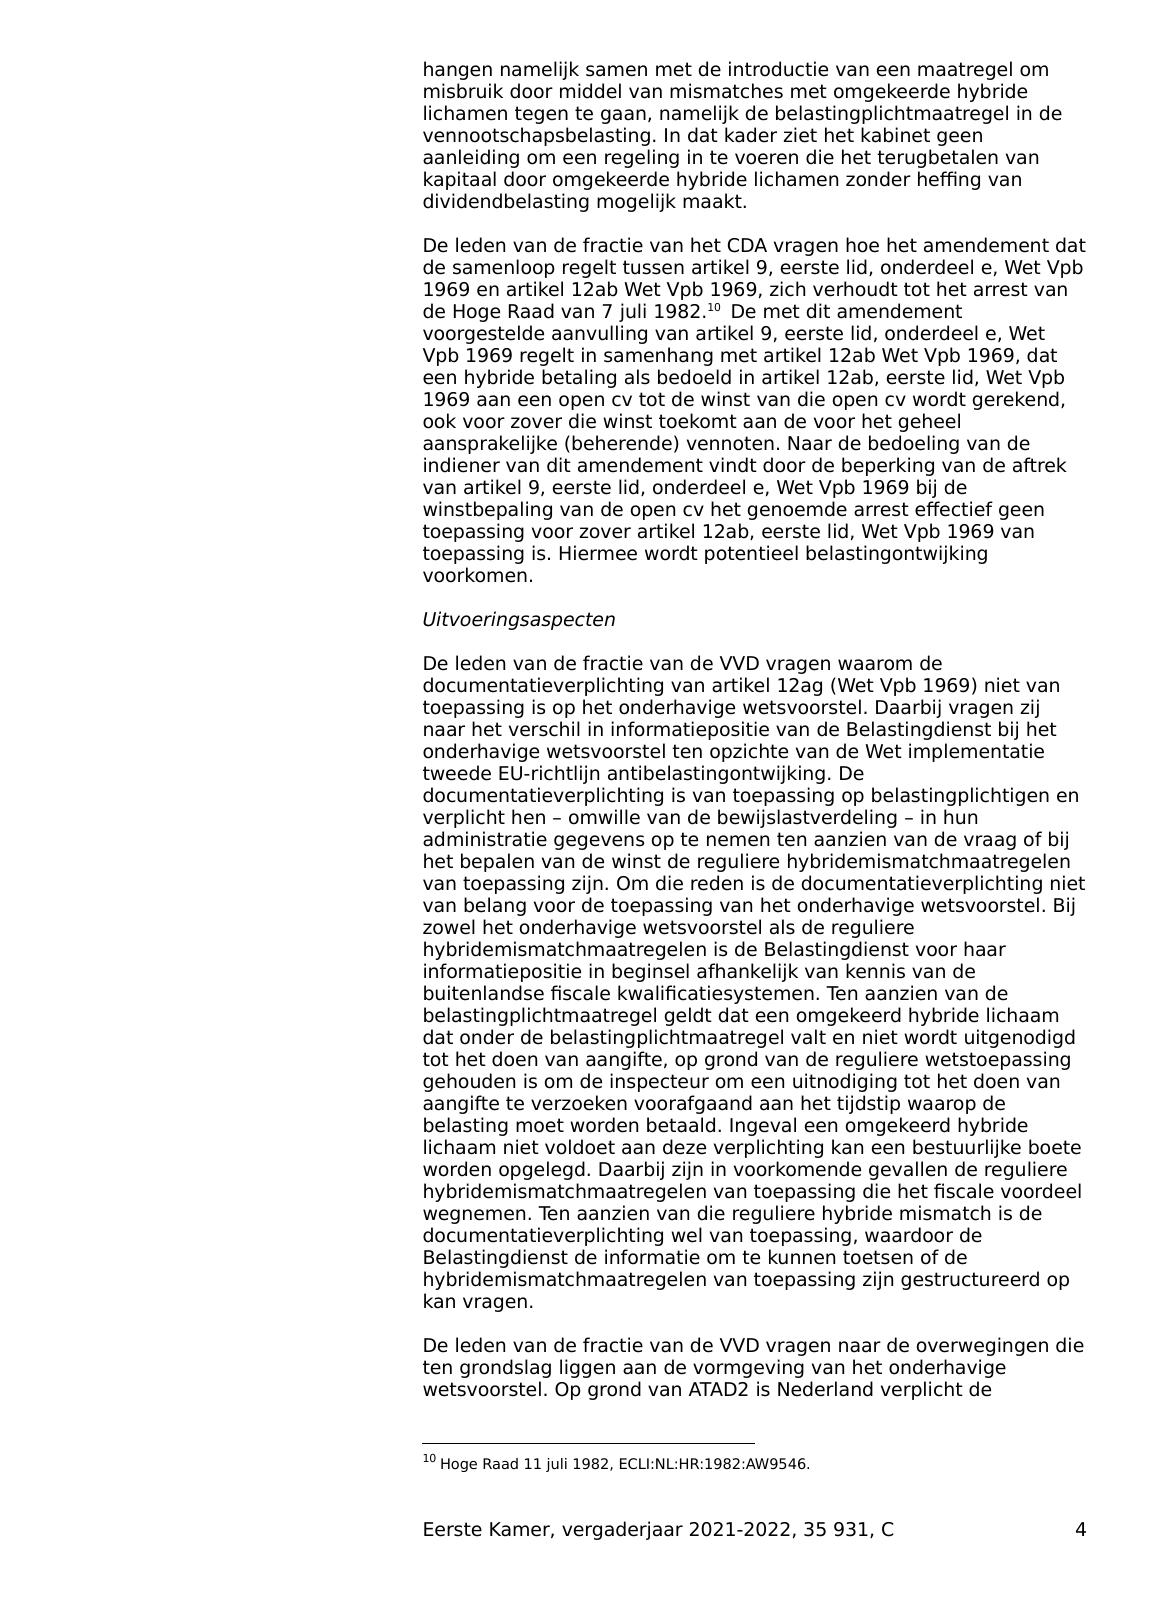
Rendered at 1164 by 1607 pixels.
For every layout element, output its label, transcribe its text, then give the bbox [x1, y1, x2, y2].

text De leden van de fractie van de VVD vragen naar de overwegingen die ten grondslag liggen aan de vormgeving van het onderhavige wetsvoorstel. Op grond van ATAD2 is Nederland verplicht de [422, 1335, 1087, 1401]
text Hoge Raad 11 juli 1982, ECLI:NL:HR:1982:AW9546. [422, 1452, 1087, 1474]
text De leden van de fractie van het CDA vragen hoe het amendement dat de samenloop regelt tussen artikel 9, eerste lid, onderdeel e, Wet Vpb 1969 en artikel 12ab Wet Vpb 1969, zich verhoudt tot het arrest van de Hoge Raad van 7 juli 1982. De met dit amendement voorgestelde aanvulling van artikel 9, eerste lid, onderdeel e, Wet Vpb 1969 regelt in samenhang met artikel 12ab Wet Vpb 1969, dat een hybride betaling als bedoeld in artikel 12ab, eerste lid, Wet Vpb 1969 aan een open cv tot de winst van die open cv wordt gerekend, ook voor zover die winst toekomt aan de voor het geheel aansprakelijke (beherende) vennoten. Naar de bedoeling van de indiener van dit amendement vindt door de beperking van de aftrek van artikel 9, eerste lid, onderdeel e, Wet Vpb 1969 bij de winstbepaling van de open cv het genoemde arrest effectief geen toepassing voor zover artikel 12ab, eerste lid, Wet Vpb 1969 van toepassing is. Hiermee wordt potentieel belastingontwijking voorkomen. [422, 235, 1087, 587]
text De leden van de fractie van de VVD vragen waarom de documentatieverplichting van artikel 12ag (Wet Vpb 1969) niet van toepassing is op het onderhavige wetsvoorstel. Daarbij vragen zij naar het verschil in informatiepositie van de Belastingdienst bij het onderhavige wetsvoorstel ten opzichte van de Wet implementatie tweede EU-richtlijn antibelastingontwijking. De documentatieverplichting is van toepassing op belastingplichtigen en verplicht hen – omwille van de bewijslastverdeling – in hun administratie gegevens op te nemen ten aanzien van de vraag of bij het bepalen van de winst de reguliere hybridemismatchmaatregelen van toepassing zijn. Om die reden is de documentatieverplichting niet van belang voor de toepassing van het onderhavige wetsvoorstel. Bij zowel het onderhavige wetsvoorstel als de reguliere hybridemismatchmaatregelen is de Belastingdienst voor haar informatiepositie in beginsel afhankelijk van kennis van de buitenlandse fiscale kwalificatiesystemen. Ten aanzien van de belastingplichtmaatregel geldt dat een omgekeerd hybride lichaam dat onder de belastingplichtmaatregel valt en niet wordt uitgenodigd tot het doen van aangifte, op grond van de reguliere wetstoepassing gehouden is om de inspecteur om een uitnodiging tot het doen van aangifte te verzoeken voorafgaand aan het tijdstip waarop de belasting moet worden betaald. Ingeval een omgekeerd hybride lichaam niet voldoet aan deze verplichting kan een bestuurlijke boete worden opgelegd. Daarbij zijn in voorkomende gevallen de reguliere hybridemismatchmaatregelen van toepassing die het fiscale voordeel wegnemen. Ten aanzien van die reguliere hybride mismatch is de documentatieverplichting wel van toepassing, waardoor de Belastingdienst de informatie om te kunnen toetsen of de hybridemismatchmaatregelen van toepassing zijn gestructureerd op kan vragen. [422, 653, 1087, 1312]
subtitle Uitvoeringsaspecten [422, 609, 1087, 631]
text hangen namelijk samen met de introductie van een maatregel om misbruik door middel van mismatches met omgekeerde hybride lichamen tegen te gaan, namelijk de belastingplichtmaatregel in de vennootschapsbelasting. In dat kader ziet het kabinet geen aanleiding om een regeling in te voeren die het terugbetalen van kapitaal door omgekeerde hybride lichamen zonder heffing van dividendbelasting mogelijk maakt. [422, 59, 1087, 213]
